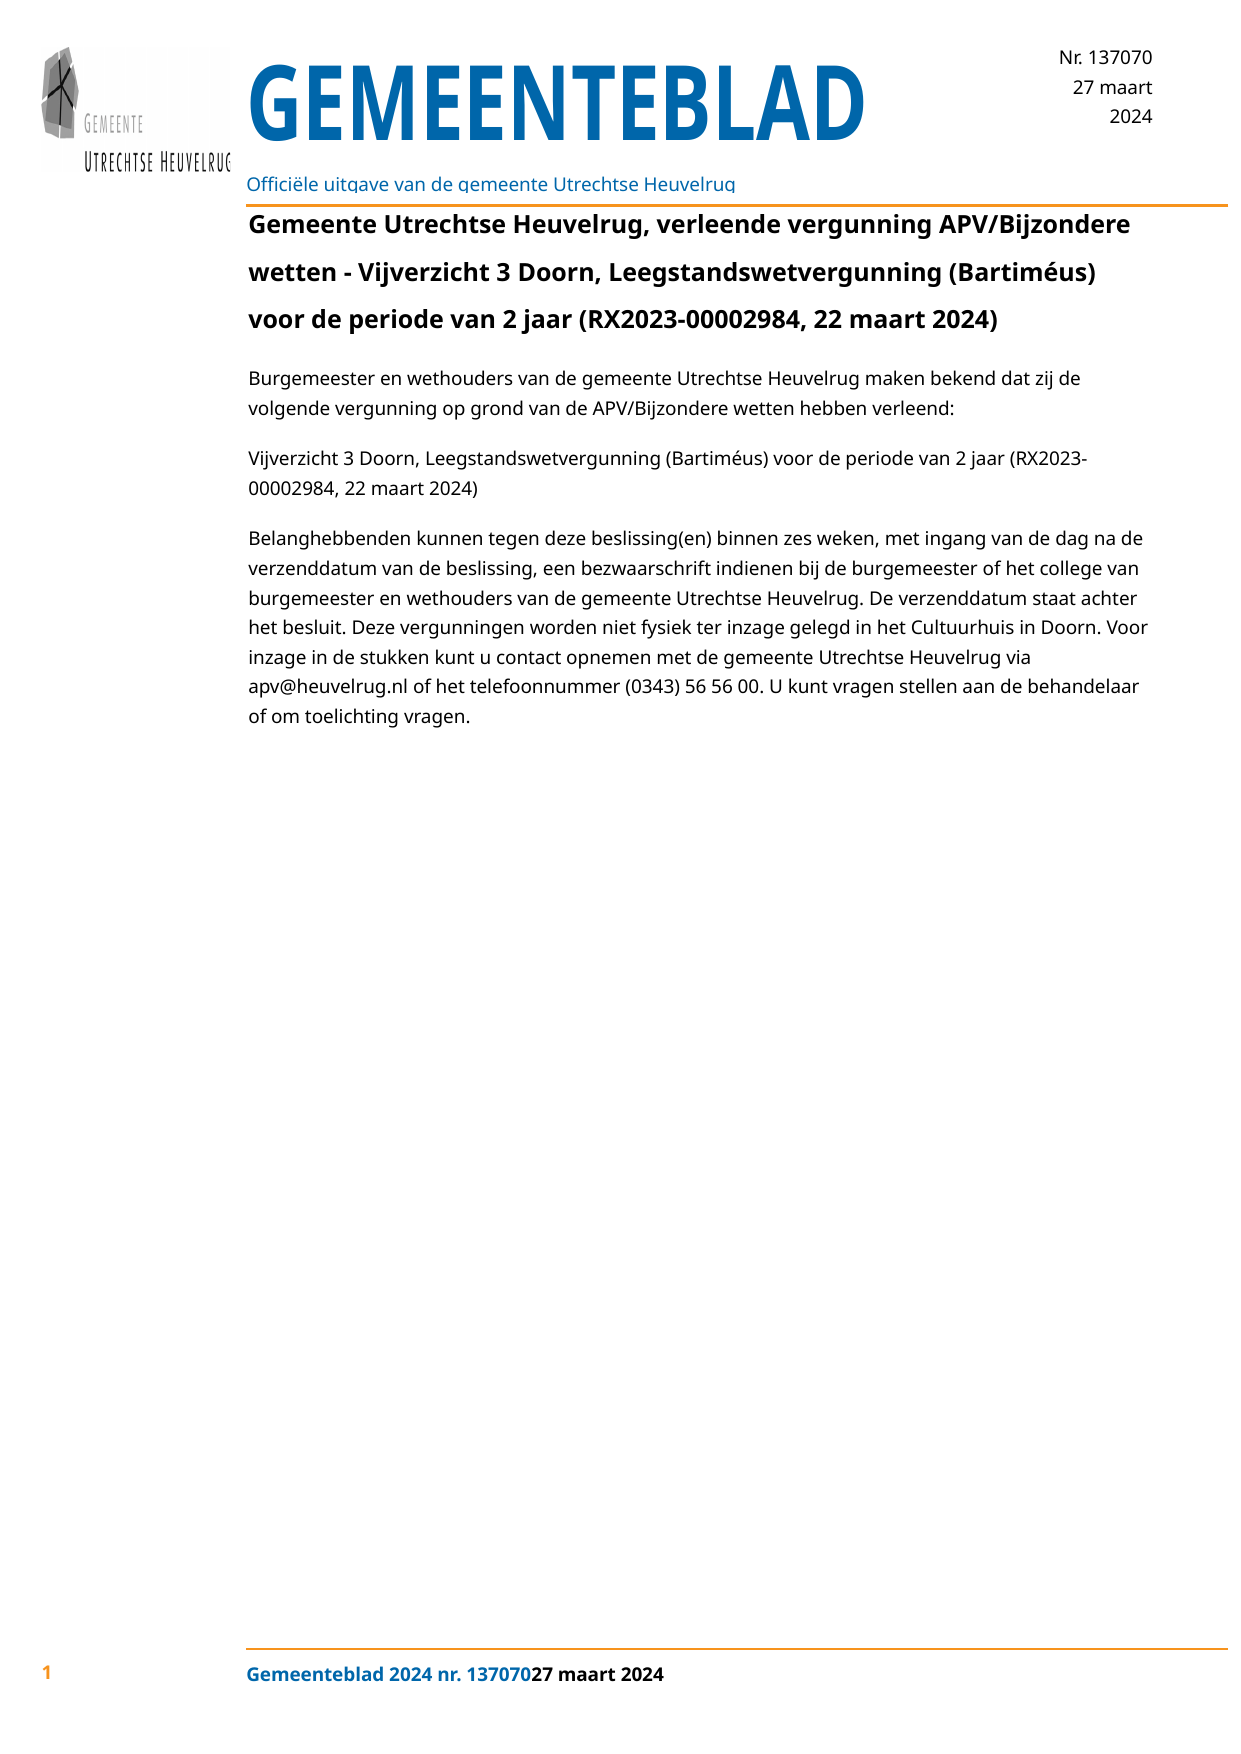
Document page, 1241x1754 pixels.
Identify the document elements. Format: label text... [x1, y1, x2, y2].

text Belanghebbenden kunnen tegen deze beslissing(en) binnen zes weken, met ingang van de dag na de verzenddatum van de beslissing, een bezwaarschrift indienen bij de burgemeester of het college van burgemeester en wethouders van de gemeente Utrechtse Heuvelrug. De verzenddatum staat achter het besluit. Deze vergunningen worden niet fysiek ter inzage gelegd in het Cultuurhuis in Doorn. Voor inzage in de stukken kunt u contact opnemen met de gemeente Utrechtse Heuvelrug via apv@heuvelrug.nl of het telefoonnummer (0343) 56 56 00. U kunt vragen stellen aan de behandelaar of om toelichting vragen. [248, 526, 1152, 729]
text Vijverzicht 3 Doorn, Leegstandswetvergunning (Bartiméus) voor de periode van 2 jaar (RX2023-00002984, 22 maart 2024) [248, 446, 1152, 501]
picture [41, 47, 231, 172]
text Burgemeester en wethouders van de gemeente Utrechtse Heuvelrug maken bekend dat zij de volgende vergunning op grond van de APV/Bijzondere wetten hebben verleend: [248, 366, 1152, 421]
text Gemeente Utrechtse Heuvelrug, verleende vergunning APV/Bijzondere wetten - Vijverzicht 3 Doorn, Leegstandswetvergunning (Bartiméus) voor de periode van 2 jaar (RX2023-00002984, 22 maart 2024) [248, 207, 1152, 336]
